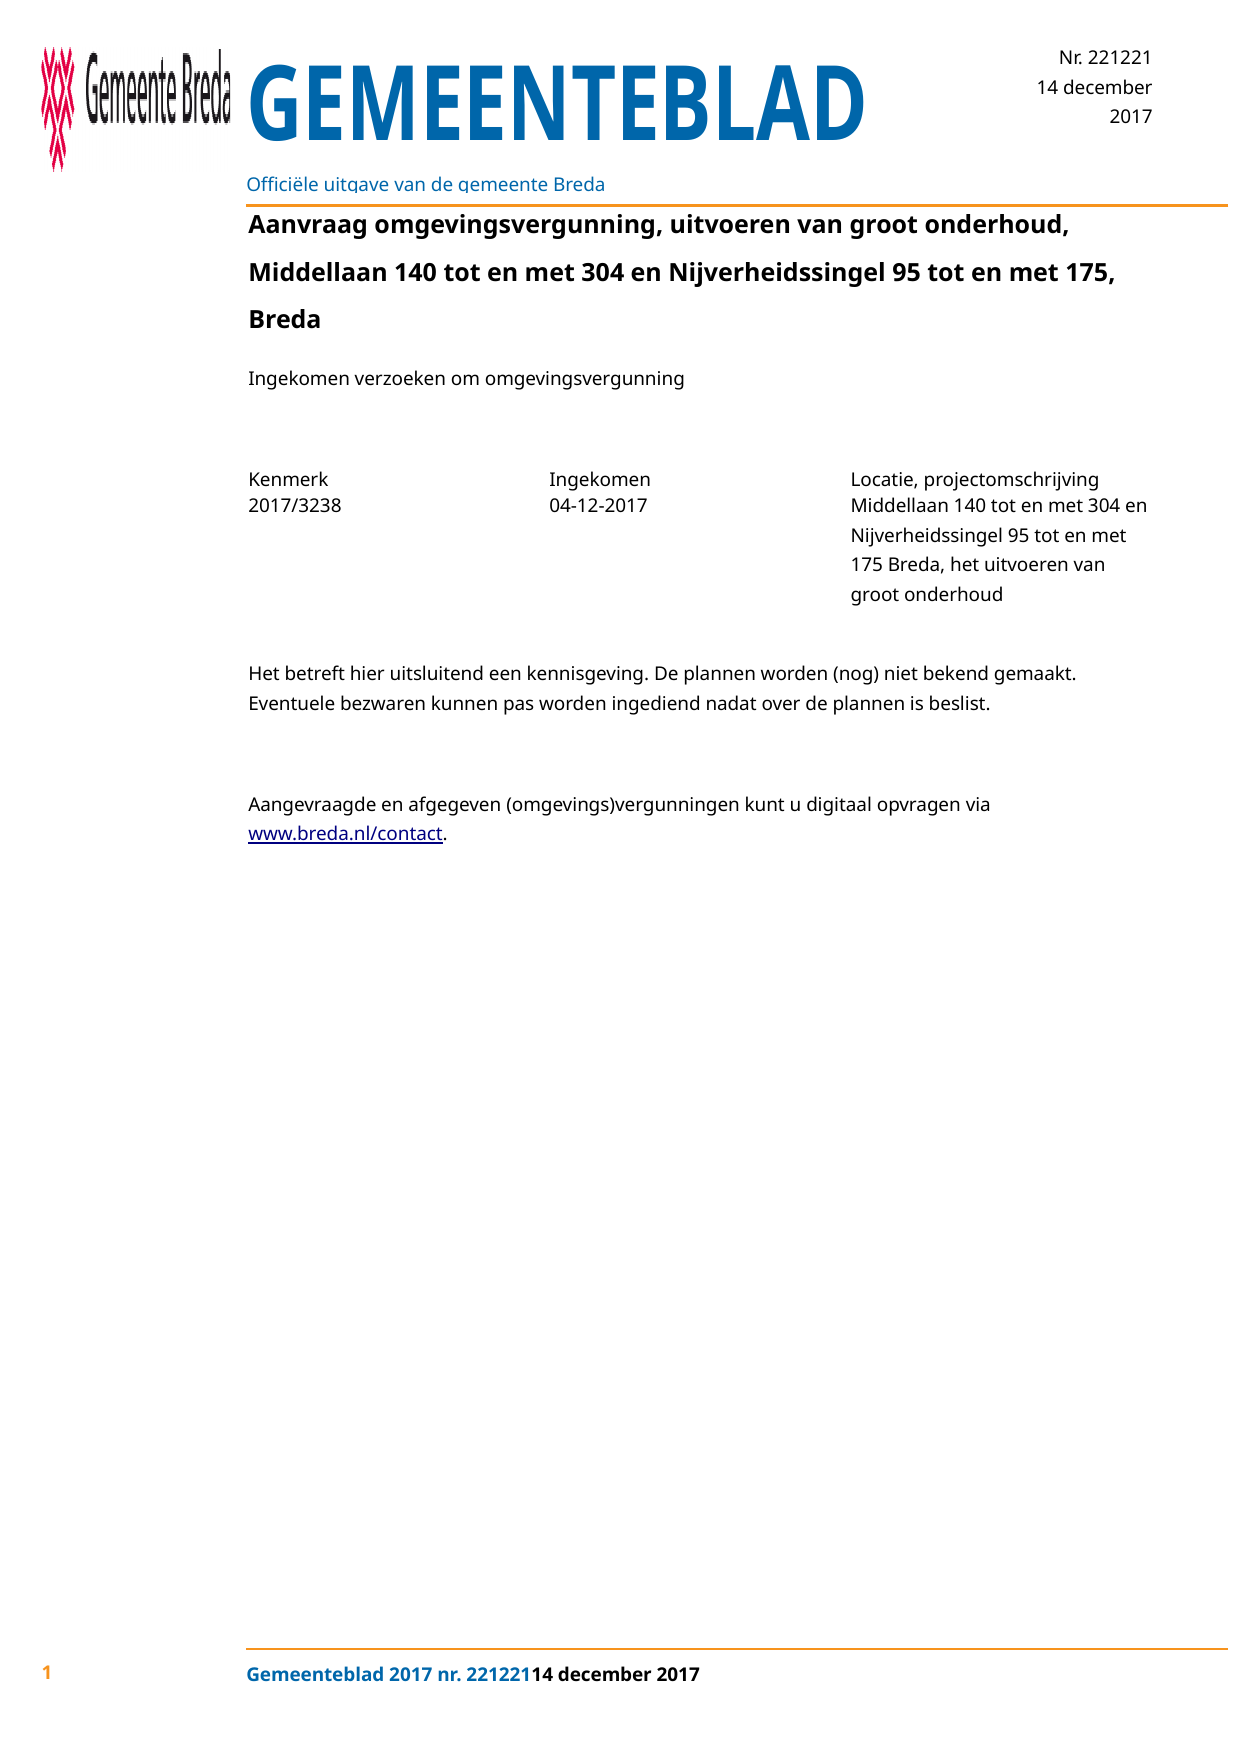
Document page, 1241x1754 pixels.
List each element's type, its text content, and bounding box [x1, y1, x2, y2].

text Aangevraagde en afgegeven (omgevings)vergunningen kunt u digitaal opvragen via www.breda.nl/contact. [248, 791, 1152, 846]
table_header Kenmerk [248, 466, 549, 492]
table_cell Middellaan 140 tot en met 304 en Nijverheidssingel 95 tot en met 175 Breda, het uitvoeren van groot onderhoud [850, 492, 1152, 607]
text Aanvraag omgevingsvergunning, uitvoeren van groot onderhoud, Middellaan 140 tot en met 304 en Nijverheidssingel 95 tot en met 175, Breda [248, 207, 1152, 336]
table_header Ingekomen [549, 466, 850, 492]
table_cell 2017/3238 [248, 492, 549, 607]
table_header Locatie, projectomschrijving [850, 466, 1152, 492]
text Ingekomen verzoeken om omgevingsvergunning [248, 366, 1152, 391]
table_cell 04-12-2017 [549, 492, 850, 607]
picture [41, 47, 231, 172]
text Het betreft hier uitsluitend een kennisgeving. De plannen worden (nog) niet bekend gemaakt. Eventuele bezwaren kunnen pas worden ingediend nadat over de plannen is beslist. [248, 660, 1152, 716]
